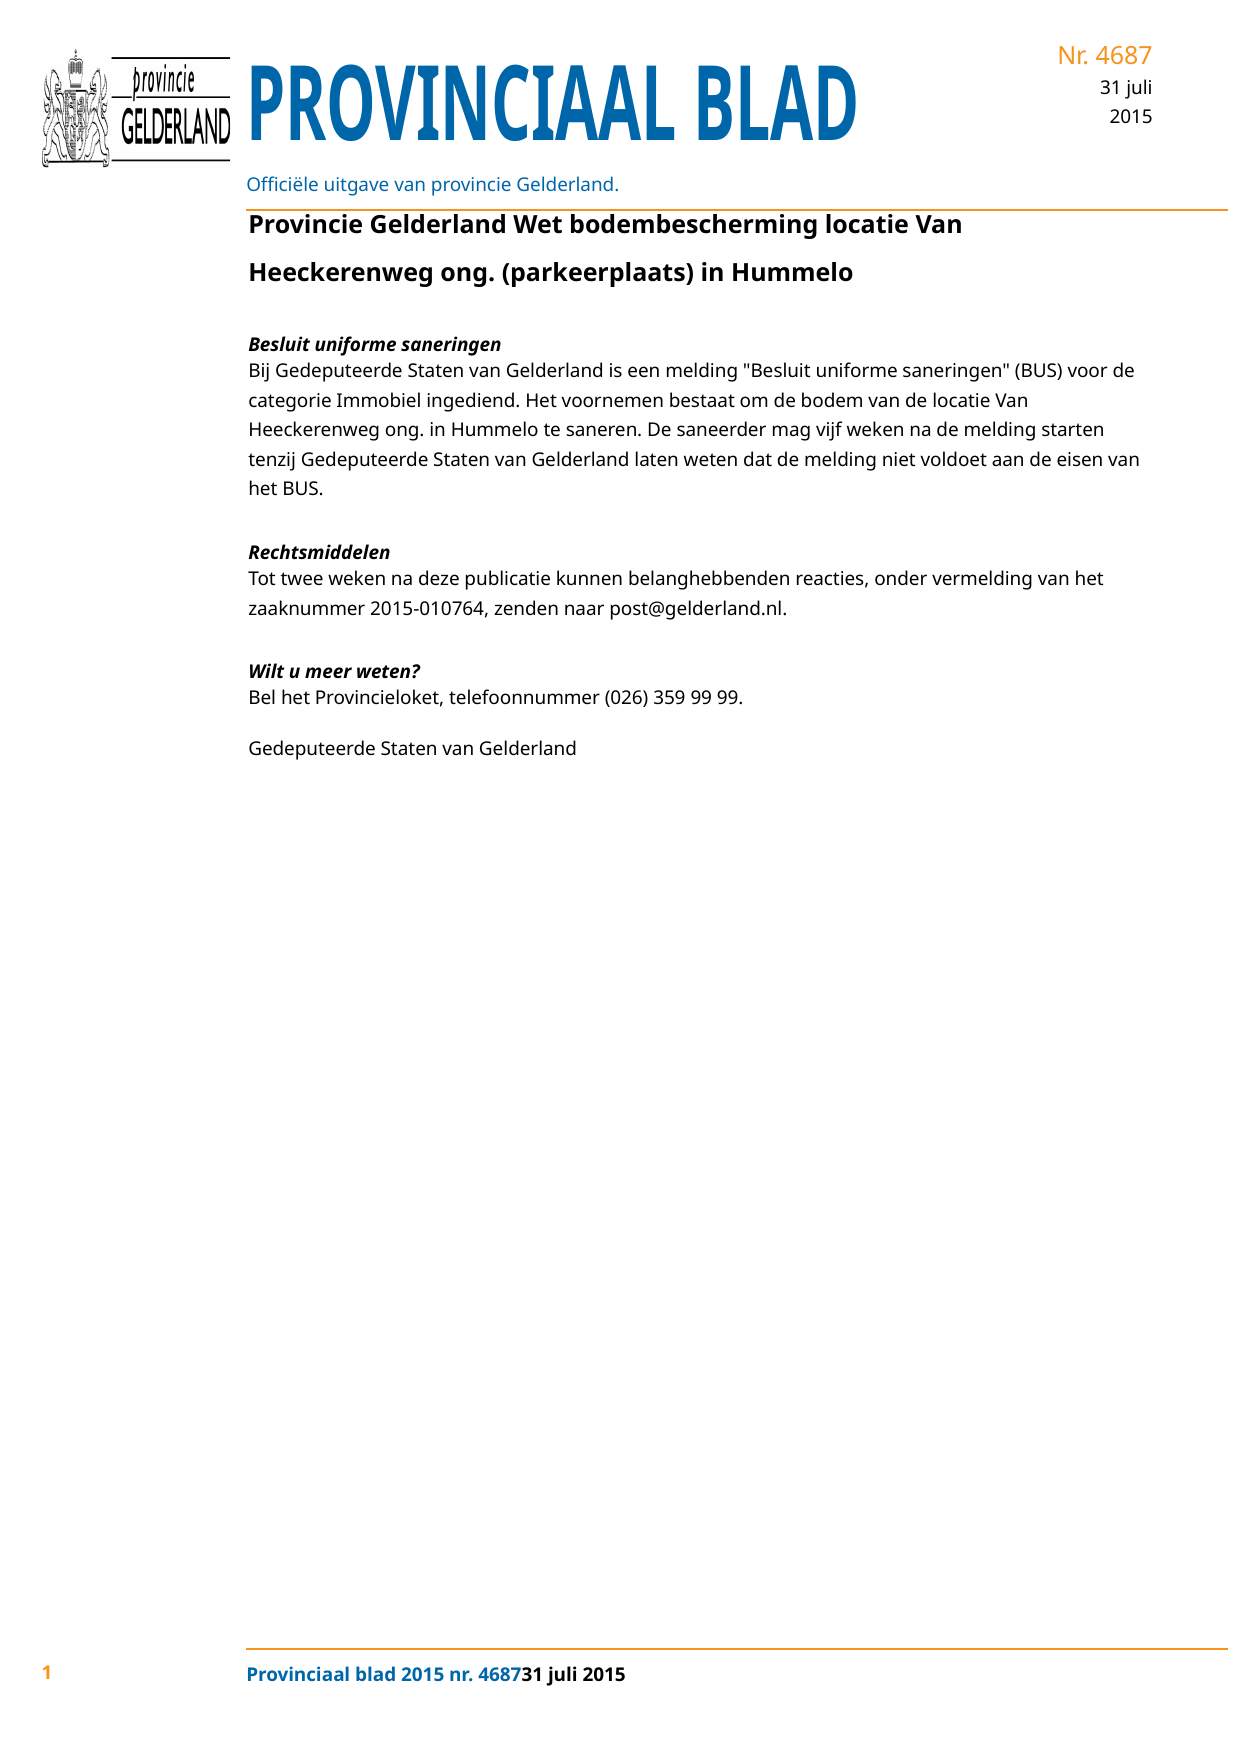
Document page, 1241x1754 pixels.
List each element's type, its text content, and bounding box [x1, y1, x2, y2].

text Bel het Provincieloket, telefoonnummer (026) 359 99 99. [248, 684, 1152, 710]
picture [41, 47, 231, 172]
text Tot twee weken na deze publicatie kunnen belanghebbenden reacties, onder vermelding van het zaaknummer 2015-010764, zenden naar post@gelderland.nl. [248, 565, 1152, 621]
text Besluit uniforme saneringen [248, 331, 1152, 357]
text Wilt u meer weten? [248, 659, 1152, 684]
text Gedeputeerde Staten van Gelderland [248, 735, 1152, 761]
text Provincie Gelderland Wet bodembescherming locatie Van Heeckerenweg ong. (parkeerplaats) in Hummelo [248, 211, 1152, 288]
text Rechtsmiddelen [248, 539, 1152, 565]
text Bij Gedeputeerde Staten van Gelderland is een melding "Besluit uniforme saneringen" (BUS) voor de categorie Immobiel ingediend. Het voornemen bestaat om de bodem van de locatie Van Heeckerenweg ong. in Hummelo te saneren. De saneerder mag vijf weken na de melding starten tenzij Gedeputeerde Staten van Gelderland laten weten dat de melding niet voldoet aan de eisen van het BUS. [248, 357, 1152, 501]
